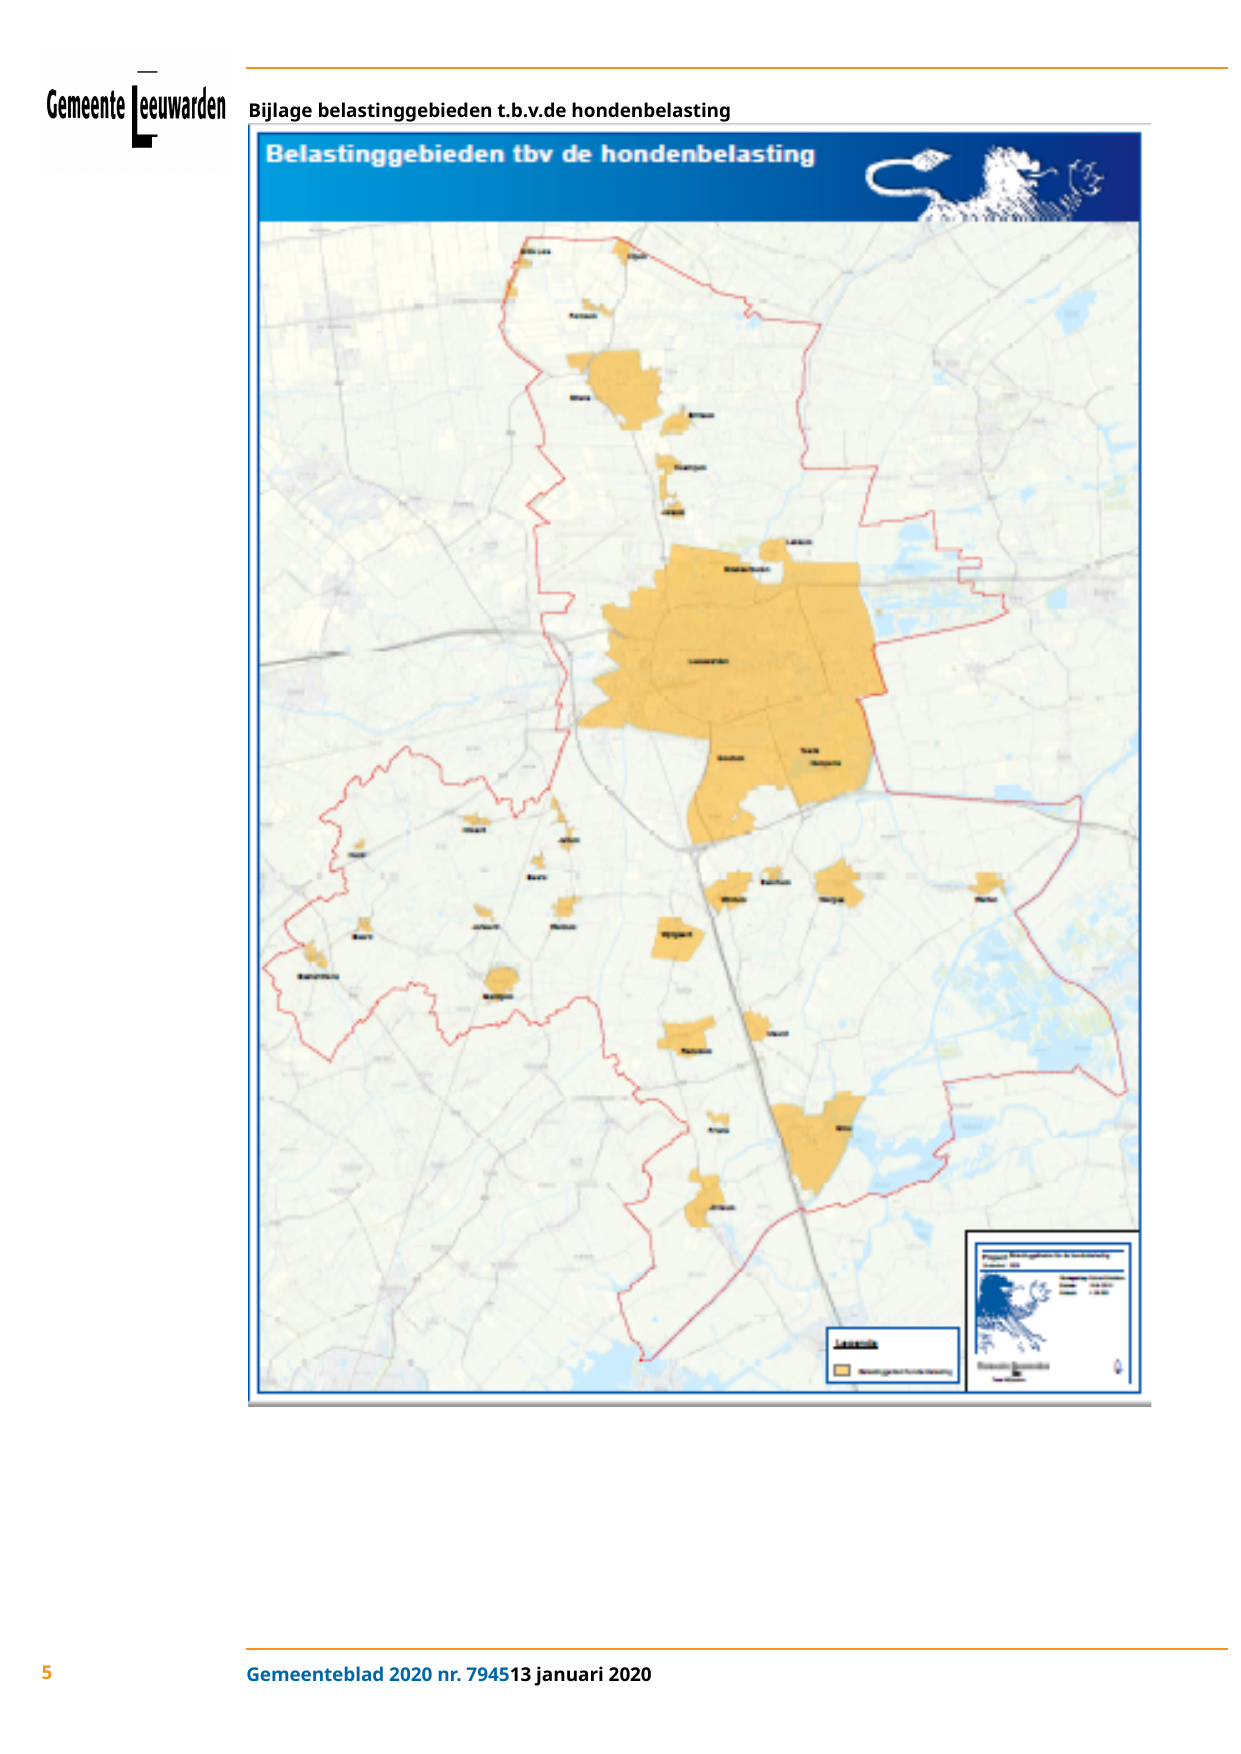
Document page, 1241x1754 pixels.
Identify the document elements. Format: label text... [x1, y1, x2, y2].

picture [41, 47, 231, 172]
picture [248, 123, 1152, 1407]
text Bijlage belastinggebieden t.b.v.de hondenbelasting [248, 95, 1152, 123]
